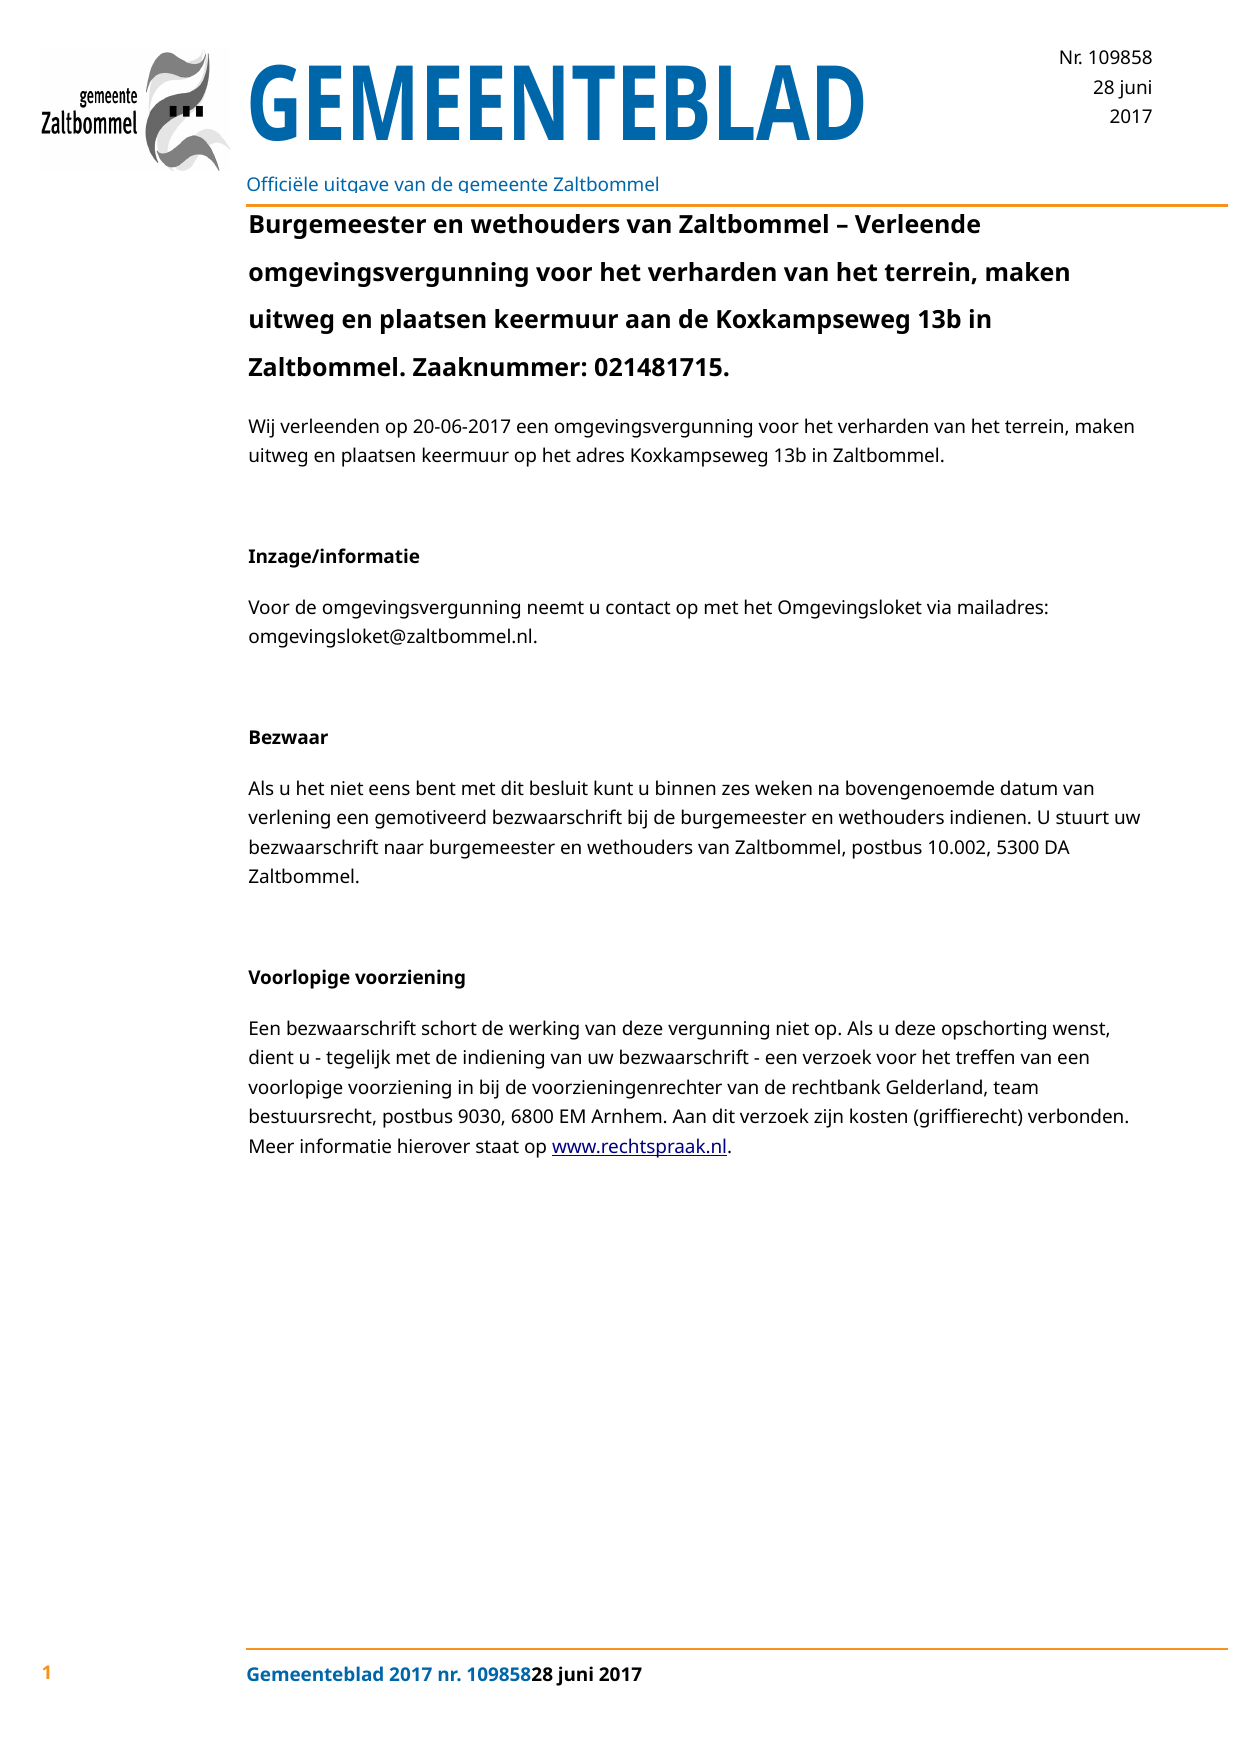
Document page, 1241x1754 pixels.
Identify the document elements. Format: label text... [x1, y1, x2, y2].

text Burgemeester en wethouders van Zaltbommel – Verleende omgevingsvergunning voor het verharden van het terrein, maken uitweg en plaatsen keermuur aan de Koxkampseweg 13b in Zaltbommel. Zaaknummer: 021481715. [248, 207, 1152, 384]
picture [41, 47, 231, 172]
text Inzage/informatie [248, 543, 1152, 569]
text Voorlopige voorziening [248, 964, 1152, 990]
text Voor de omgevingsvergunning neemt u contact op met het Omgevingsloket via mailadres: omgevingsloket@zaltbommel.nl. [248, 594, 1152, 649]
text Wij verleenden op 20-06-2017 een omgevingsvergunning voor het verharden van het terrein, maken uitweg en plaatsen keermuur op het adres Koxkampseweg 13b in Zaltbommel. [248, 413, 1152, 468]
text Een bezwaarschrift schort de werking van deze vergunning niet op. Als u deze opschorting wenst, dient u - tegelijk met de indiening van uw bezwaarschrift - een verzoek voor het treffen van een voorlopige voorziening in bij de voorzieningenrechter van de rechtbank Gelderland, team bestuursrecht, postbus 9030, 6800 EM Arnhem. Aan dit verzoek zijn kosten (griffierecht) verbonden. Meer informatie hierover staat op www.rechtspraak.nl. [248, 1015, 1152, 1159]
text Als u het niet eens bent met dit besluit kunt u binnen zes weken na bovengenoemde datum van verlening een gemotiveerd bezwaarschrift bij de burgemeester en wethouders indienen. U stuurt uw bezwaarschrift naar burgemeester en wethouders van Zaltbommel, postbus 10.002, 5300 DA Zaltbommel. [248, 775, 1152, 889]
text Bezwaar [248, 724, 1152, 750]
